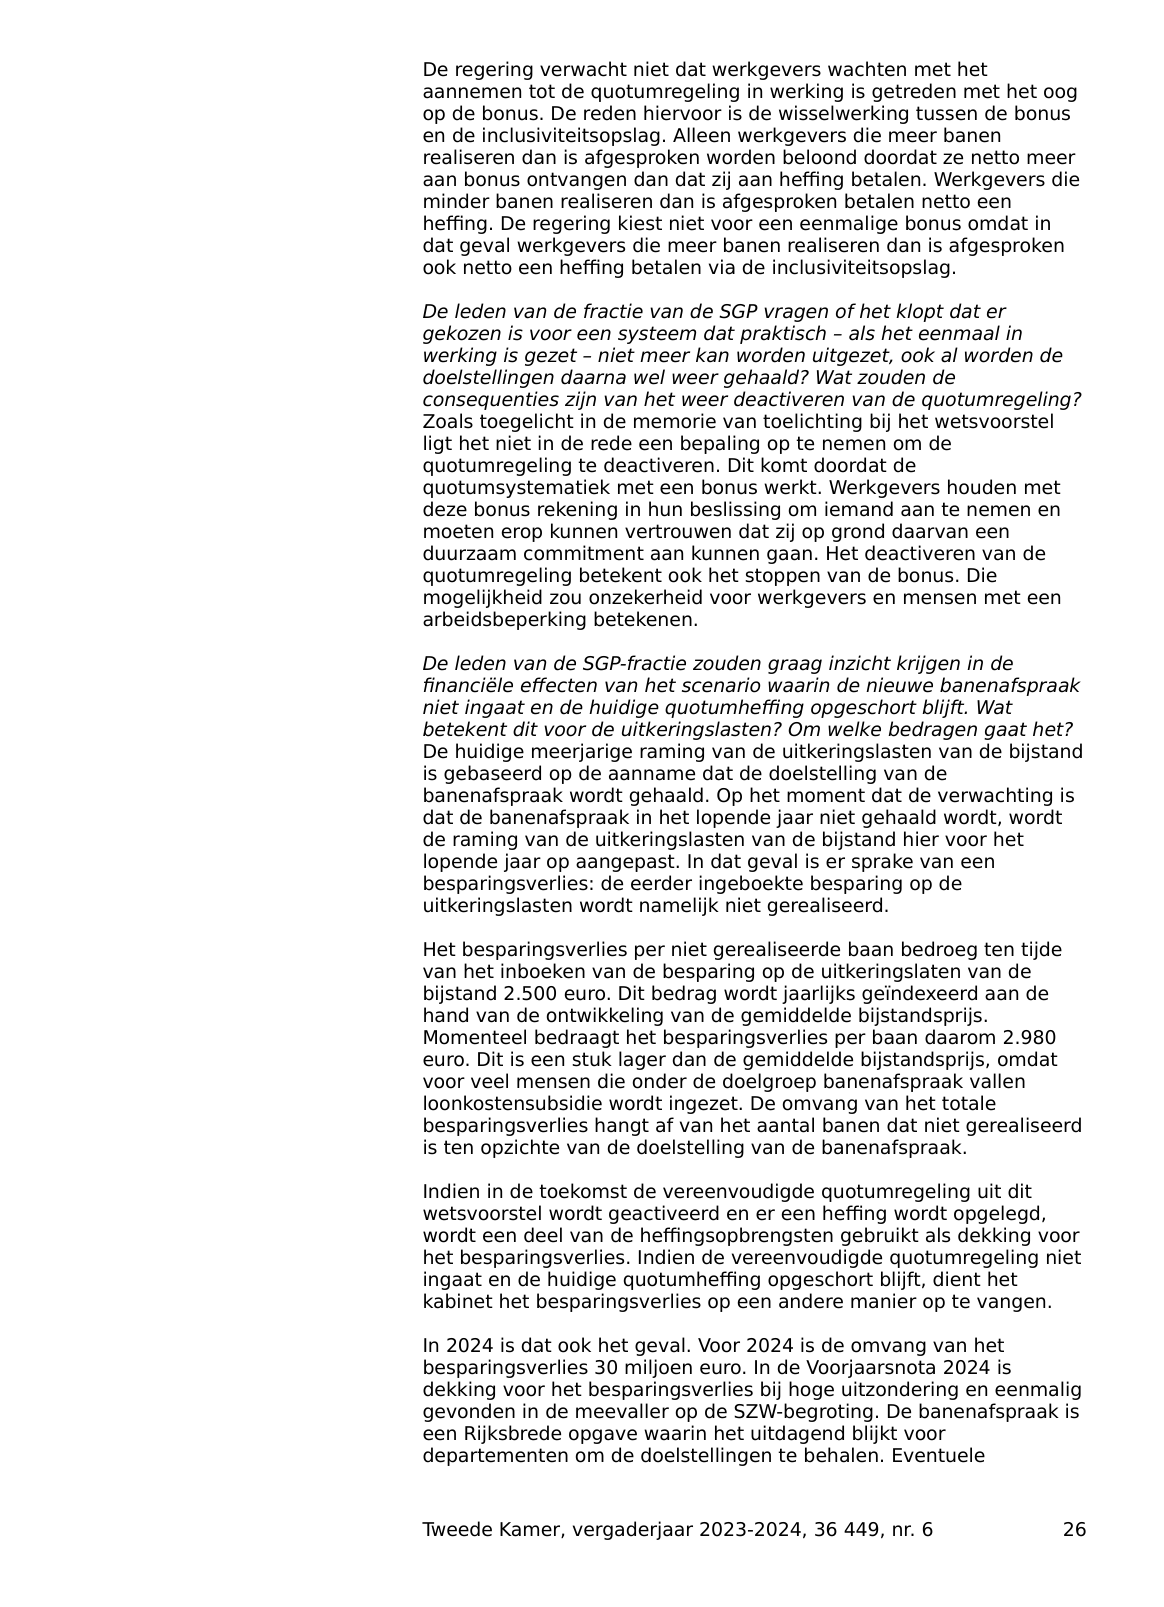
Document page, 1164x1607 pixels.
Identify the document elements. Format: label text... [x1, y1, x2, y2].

text De leden van de fractie van de SGP vragen of het klopt dat er gekozen is voor een systeem dat praktisch – als het eenmaal in werking is gezet – niet meer kan worden uitgezet, ook al worden de doelstellingen daarna wel weer gehaald? Wat zouden de consequenties zijn van het weer deactiveren van de quotumregeling? [422, 301, 1087, 411]
text Indien in de toekomst de vereenvoudigde quotumregeling uit dit wetsvoorstel wordt geactiveerd en er een heffing wordt opgelegd, wordt een deel van de heffingsopbrengsten gebruikt als dekking voor het besparingsverlies. Indien de vereenvoudigde quotumregeling niet ingaat en de huidige quotumheffing opgeschort blijft, dient het kabinet het besparingsverlies op een andere manier op te vangen. [422, 1181, 1087, 1313]
text Het besparingsverlies per niet gerealiseerde baan bedroeg ten tijde van het inboeken van de besparing op de uitkeringslaten van de bijstand 2.500 euro. Dit bedrag wordt jaarlijks geïndexeerd aan de hand van de ontwikkeling van de gemiddelde bijstandsprijs. Momenteel bedraagt het besparingsverlies per baan daarom 2.980 euro. Dit is een stuk lager dan de gemiddelde bijstandsprijs, omdat voor veel mensen die onder de doelgroep banenafspraak vallen loonkostensubsidie wordt ingezet. De omvang van het totale besparingsverlies hangt af van het aantal banen dat niet gerealiseerd is ten opzichte van de doelstelling van de banenafspraak. [422, 939, 1087, 1159]
text Zoals toegelicht in de memorie van toelichting bij het wetsvoorstel ligt het niet in de rede een bepaling op te nemen om de quotumregeling te deactiveren. Dit komt doordat de quotumsystematiek met een bonus werkt. Werkgevers houden met deze bonus rekening in hun beslissing om iemand aan te nemen en moeten erop kunnen vertrouwen dat zij op grond daarvan een duurzaam commitment aan kunnen gaan. Het deactiveren van de quotumregeling betekent ook het stoppen van de bonus. Die mogelijkheid zou onzekerheid voor werkgevers en mensen met een arbeidsbeperking betekenen. [422, 411, 1087, 631]
text De regering verwacht niet dat werkgevers wachten met het aannemen tot de quotumregeling in werking is getreden met het oog op de bonus. De reden hiervoor is de wisselwerking tussen de bonus en de inclusiviteitsopslag. Alleen werkgevers die meer banen realiseren dan is afgesproken worden beloond doordat ze netto meer aan bonus ontvangen dan dat zij aan heffing betalen. Werkgevers die minder banen realiseren dan is afgesproken betalen netto een heffing. De regering kiest niet voor een eenmalige bonus omdat in dat geval werkgevers die meer banen realiseren dan is afgesproken ook netto een heffing betalen via de inclusiviteitsopslag. [422, 59, 1087, 279]
text De leden van de SGP-fractie zouden graag inzicht krijgen in de financiële effecten van het scenario waarin de nieuwe banenafspraak niet ingaat en de huidige quotumheffing opgeschort blijft. Wat betekent dit voor de uitkeringslasten? Om welke bedragen gaat het? [422, 653, 1087, 741]
text In 2024 is dat ook het geval. Voor 2024 is de omvang van het besparingsverlies 30 miljoen euro. In de Voorjaarsnota 2024 is dekking voor het besparingsverlies bij hoge uitzondering en eenmalig gevonden in de meevaller op de SZW-begroting. De banenafspraak is een Rijksbrede opgave waarin het uitdagend blijkt voor departementen om de doelstellingen te behalen. Eventuele [422, 1335, 1087, 1467]
text De huidige meerjarige raming van de uitkeringslasten van de bijstand is gebaseerd op de aanname dat de doelstelling van de banenafspraak wordt gehaald. Op het moment dat de verwachting is dat de banenafspraak in het lopende jaar niet gehaald wordt, wordt de raming van de uitkeringslasten van de bijstand hier voor het lopende jaar op aangepast. In dat geval is er sprake van een besparingsverlies: de eerder ingeboekte besparing op de uitkeringslasten wordt namelijk niet gerealiseerd. [422, 741, 1087, 917]
